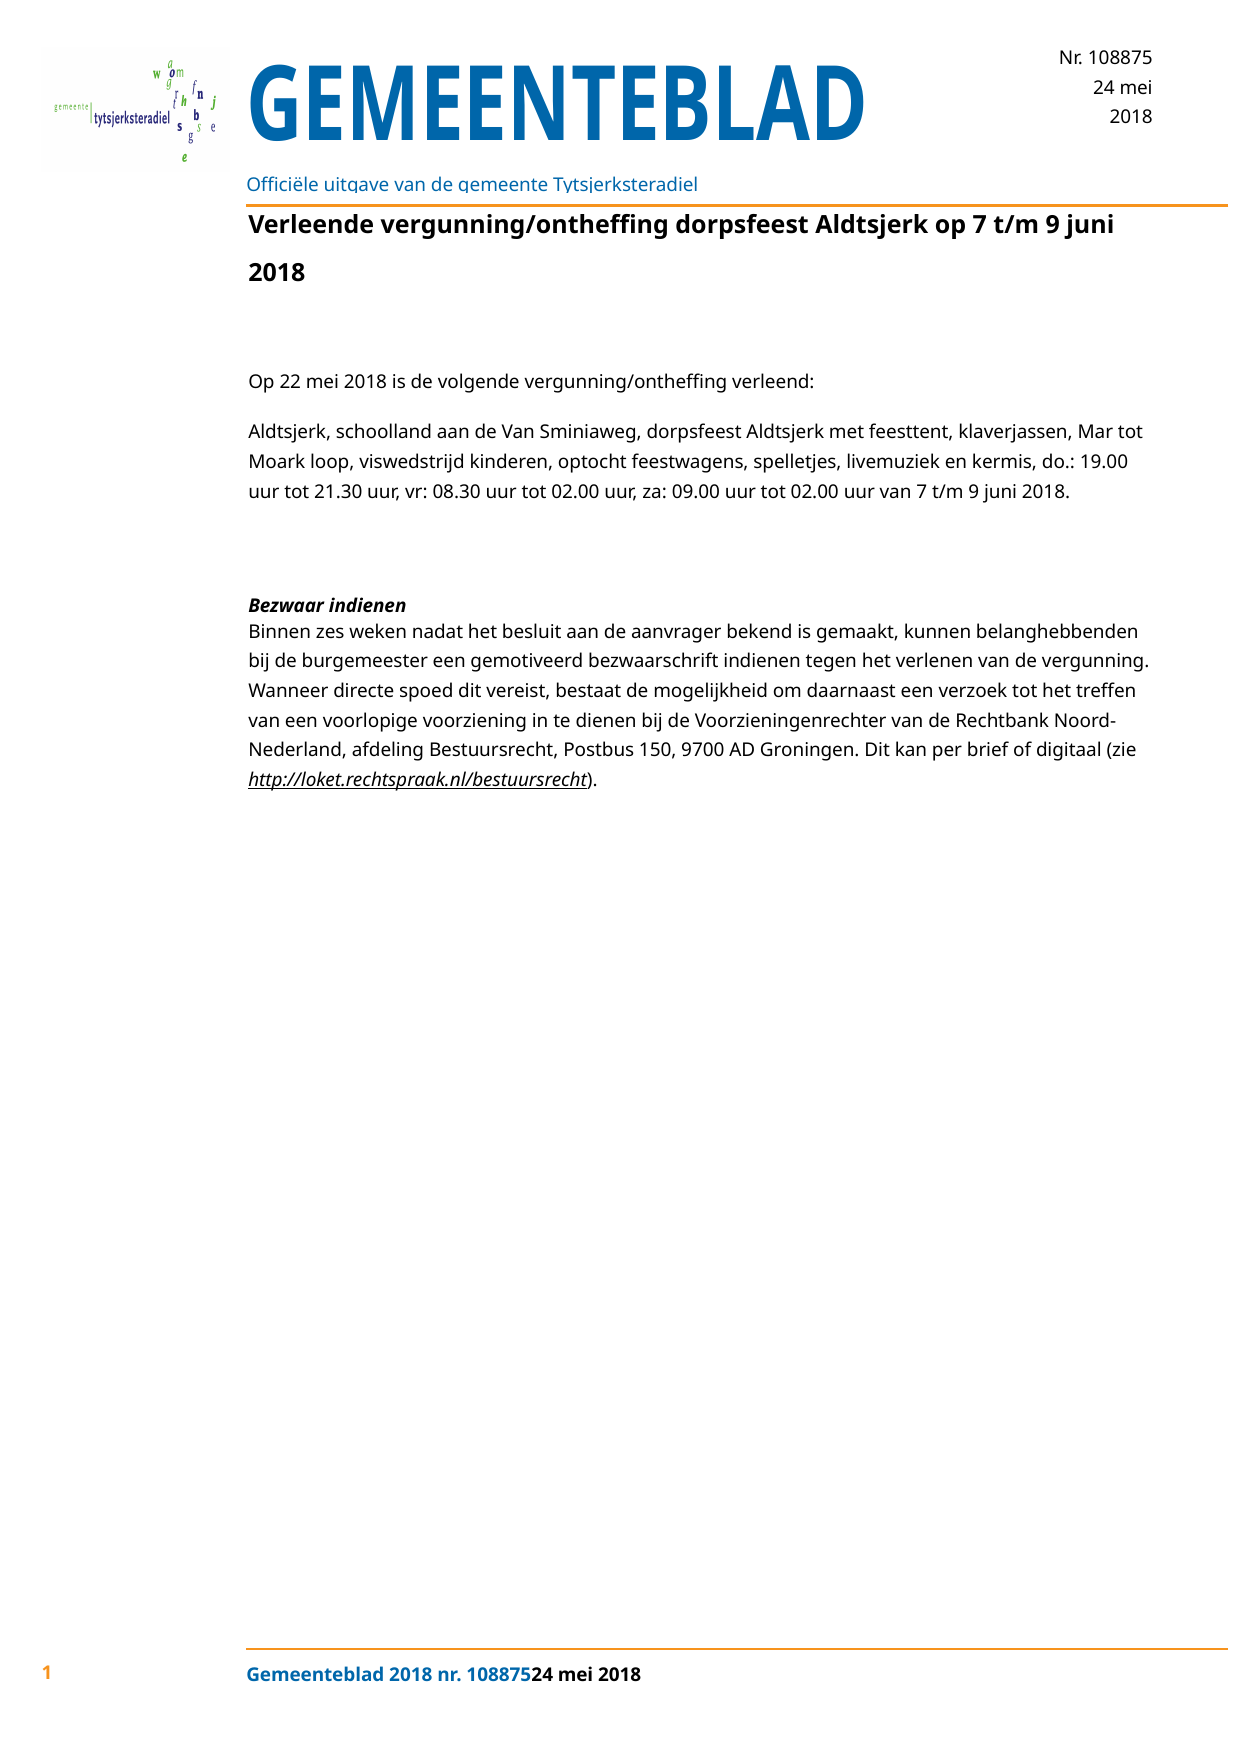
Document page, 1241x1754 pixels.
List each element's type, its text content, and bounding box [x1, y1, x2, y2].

text Op 22 mei 2018 is de volgende vergunning/ontheffing verleend: [248, 368, 1152, 394]
text Aldtsjerk, schoolland aan de Van Sminiaweg, dorpsfeest Aldtsjerk met feesttent, klaverjassen, Mar tot Moark loop, viswedstrijd kinderen, optocht feestwagens, spelletjes, livemuziek en kermis, do.: 19.00 uur tot 21.30 uur, vr: 08.30 uur tot 02.00 uur, za: 09.00 uur tot 02.00 uur van 7 t/m 9 juni 2018. [248, 419, 1152, 504]
text Verleende vergunning/ontheffing dorpsfeest Aldtsjerk op 7 t/m 9 juni 2018 [248, 207, 1152, 288]
picture [41, 47, 231, 172]
text Binnen zes weken nadat het besluit aan de aanvrager bekend is gemaakt, kunnen belanghebbenden bij de burgemeester een gemotiveerd bezwaarschrift indienen tegen het verlenen van de vergunning. Wanneer directe spoed dit vereist, bestaat de mogelijkheid om daarnaast een verzoek tot het treffen van een voorlopige voorziening in te dienen bij de Voorzieningenrechter van de Rechtbank Noord-Nederland, afdeling Bestuursrecht, Postbus 150, 9700 AD Groningen. Dit kan per brief of digitaal (zie http://loket.rechtspraak.nl/bestuursrecht). [248, 618, 1152, 792]
text Bezwaar indienen [248, 592, 1152, 618]
